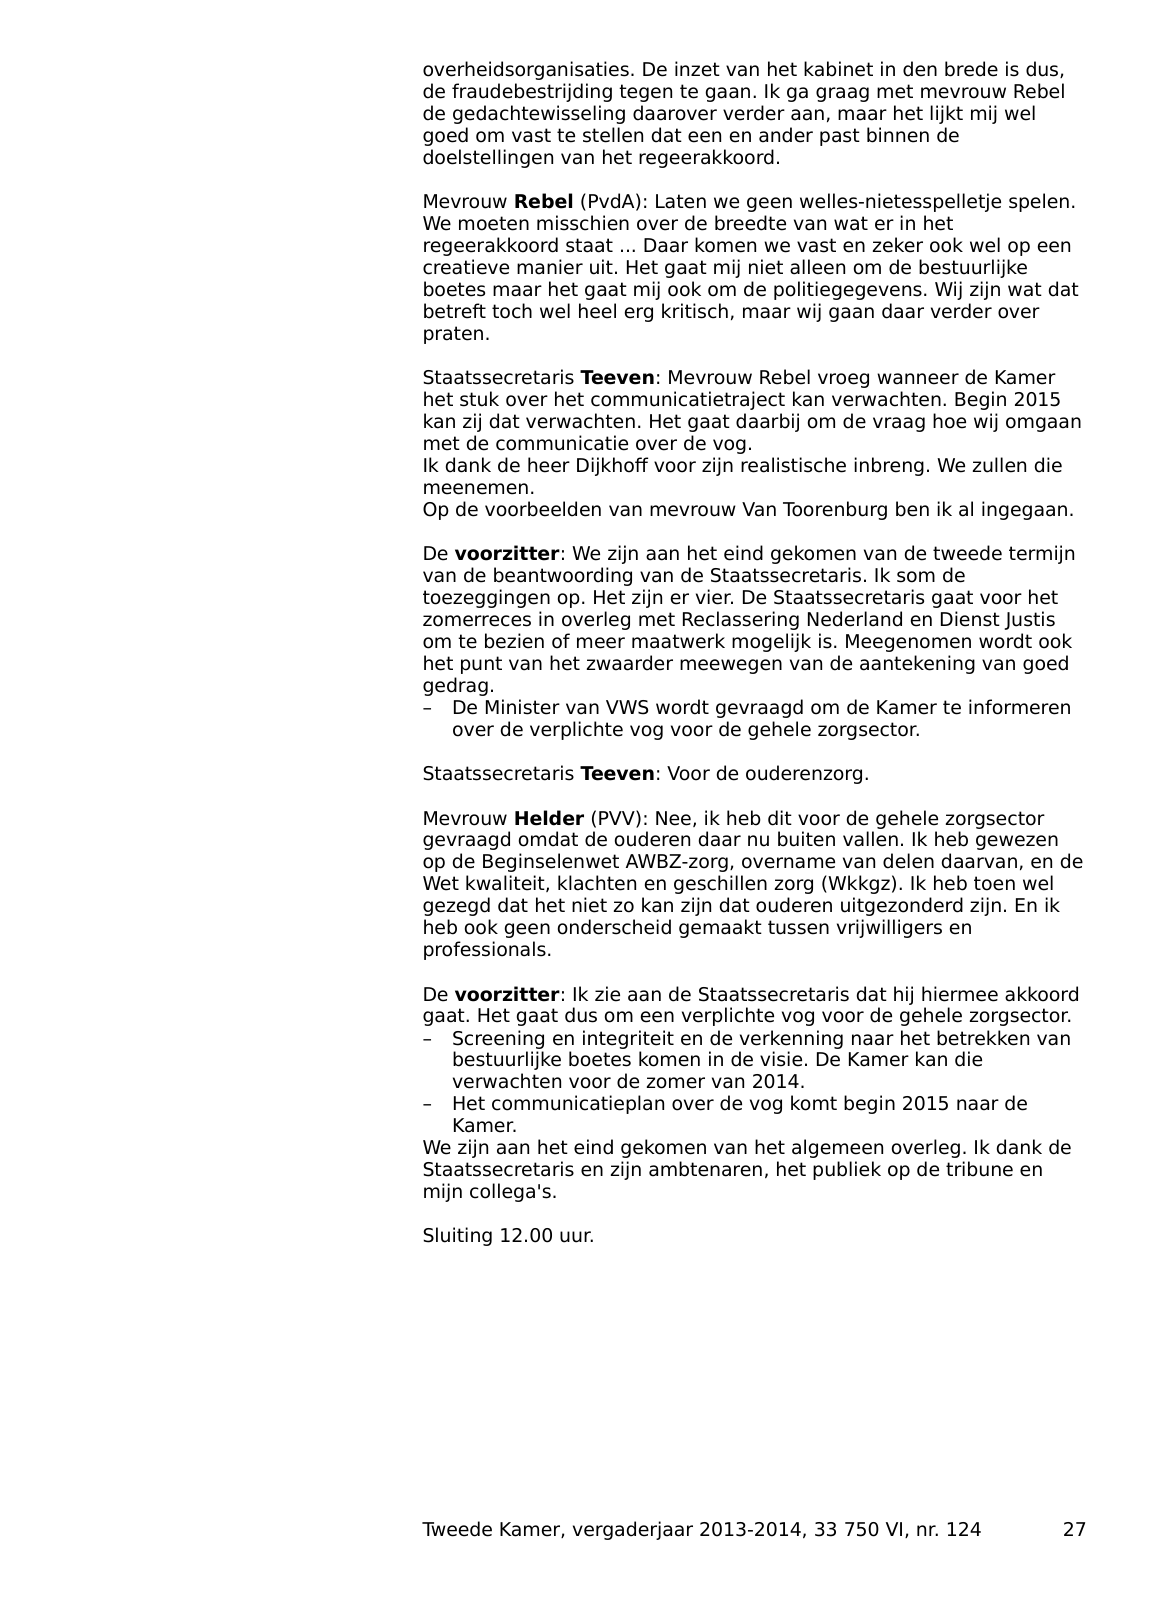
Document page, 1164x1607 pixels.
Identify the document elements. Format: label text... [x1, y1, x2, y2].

text Staatssecretaris Teeven: Voor de ouderenzorg. [422, 763, 1087, 785]
text Sluiting 12.00 uur. [422, 1225, 1087, 1247]
text Ik dank de heer Dijkhoff voor zijn realistische inbreng. We zullen die meenemen. [422, 455, 1087, 499]
text – Screening en integriteit en de verkenning naar het betrekken van bestuurlijke boetes komen in de visie. De Kamer kan die verwachten voor de zomer van 2014. [422, 1027, 1087, 1093]
text Mevrouw Rebel (PvdA): Laten we geen welles-nietesspelletje spelen. We moeten misschien over de breedte van wat er in het regeerakkoord staat ... Daar komen we vast en zeker ook wel op een creatieve manier uit. Het gaat mij niet alleen om de bestuurlijke boetes maar het gaat mij ook om de politiegegevens. Wij zijn wat dat betreft toch wel heel erg kritisch, maar wij gaan daar verder over praten. [422, 191, 1087, 345]
text Mevrouw Helder (PVV): Nee, ik heb dit voor de gehele zorgsector gevraagd omdat de ouderen daar nu buiten vallen. Ik heb gewezen op de Beginselenwet AWBZ-zorg, overname van delen daarvan, en de Wet kwaliteit, klachten en geschillen zorg (Wkkgz). Ik heb toen wel gezegd dat het niet zo kan zijn dat ouderen uitgezonderd zijn. En ik heb ook geen onderscheid gemaakt tussen vrijwilligers en professionals. [422, 807, 1087, 961]
text Op de voorbeelden van mevrouw Van Toorenburg ben ik al ingegaan. [422, 499, 1087, 521]
text De voorzitter: We zijn aan het eind gekomen van de tweede termijn van de beantwoording van de Staatssecretaris. Ik som de toezeggingen op. Het zijn er vier. De Staatssecretaris gaat voor het zomerreces in overleg met Reclassering Nederland en Dienst Justis om te bezien of meer maatwerk mogelijk is. Meegenomen wordt ook het punt van het zwaarder meewegen van de aantekening van goed gedrag. [422, 543, 1087, 697]
text Staatssecretaris Teeven: Mevrouw Rebel vroeg wanneer de Kamer het stuk over het communicatietraject kan verwachten. Begin 2015 kan zij dat verwachten. Het gaat daarbij om de vraag hoe wij omgaan met de communicatie over de vog. [422, 367, 1087, 455]
text – De Minister van VWS wordt gevraagd om de Kamer te informeren over de verplichte vog voor de gehele zorgsector. [422, 697, 1087, 741]
text De voorzitter: Ik zie aan de Staatssecretaris dat hij hiermee akkoord gaat. Het gaat dus om een verplichte vog voor de gehele zorgsector. [422, 983, 1087, 1027]
text We zijn aan het eind gekomen van het algemeen overleg. Ik dank de Staatssecretaris en zijn ambtenaren, het publiek op de tribune en mijn collega's. [422, 1137, 1087, 1203]
text overheidsorganisaties. De inzet van het kabinet in den brede is dus, de fraudebestrijding tegen te gaan. Ik ga graag met mevrouw Rebel de gedachtewisseling daarover verder aan, maar het lijkt mij wel goed om vast te stellen dat een en ander past binnen de doelstellingen van het regeerakkoord. [422, 59, 1087, 169]
text – Het communicatieplan over de vog komt begin 2015 naar de Kamer. [422, 1093, 1087, 1137]
